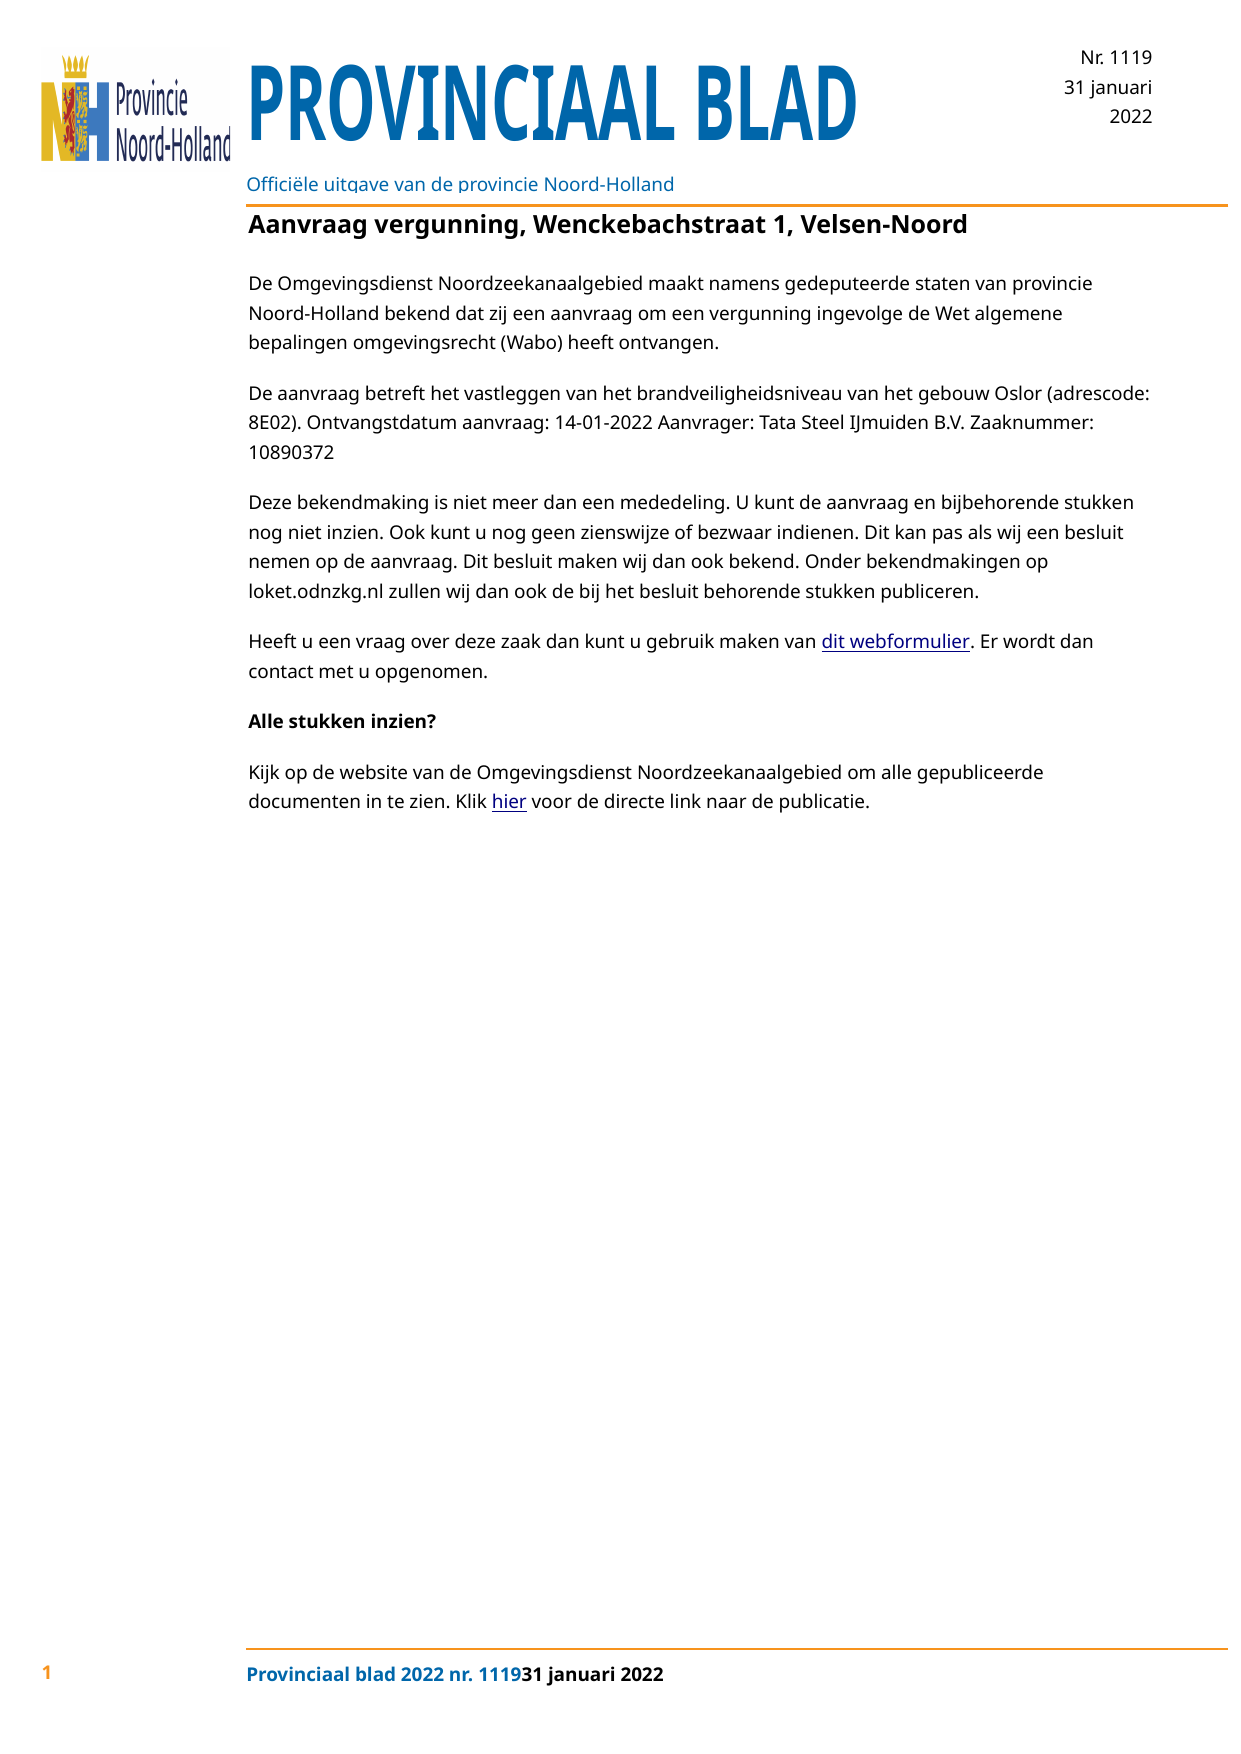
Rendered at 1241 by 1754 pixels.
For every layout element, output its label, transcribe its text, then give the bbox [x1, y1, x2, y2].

text De Omgevingsdienst Noordzeekanaalgebied maakt namens gedeputeerde staten van provincie Noord-Holland bekend dat zij een aanvraag om een vergunning ingevolge de Wet algemene bepalingen omgevingsrecht (Wabo) heeft ontvangen. [248, 270, 1152, 355]
text De aanvraag betreft het vastleggen van het brandveiligheidsniveau van het gebouw Oslor (adrescode: 8E02). Ontvangstdatum aanvraag: 14-01-2022 Aanvrager: Tata Steel IJmuiden B.V. Zaaknummer: 10890372 [248, 380, 1152, 465]
text Heeft u een vraag over deze zaak dan kunt u gebruik maken van dit webformulier. Er wordt dan contact met u opgenomen. [248, 629, 1152, 684]
text Aanvraag vergunning, Wenckebachstraat 1, Velsen-Noord [248, 207, 1152, 241]
text Alle stukken inzien? [248, 709, 1152, 734]
picture [41, 47, 231, 172]
text Deze bekendmaking is niet meer dan een mededeling. U kunt de aanvraag en bijbehorende stukken nog niet inzien. Ook kunt u nog geen zienswijze of bezwaar indienen. Dit kan pas als wij een besluit nemen op de aanvraag. Dit besluit maken wij dan ook bekend. Onder bekendmakingen op loket.odnzkg.nl zullen wij dan ook de bij het besluit behorende stukken publiceren. [248, 489, 1152, 604]
text Kijk op de website van de Omgevingsdienst Noordzeekanaalgebied om alle gepubliceerde documenten in te zien. Klik hier voor de directe link naar de publicatie. [248, 759, 1152, 814]
